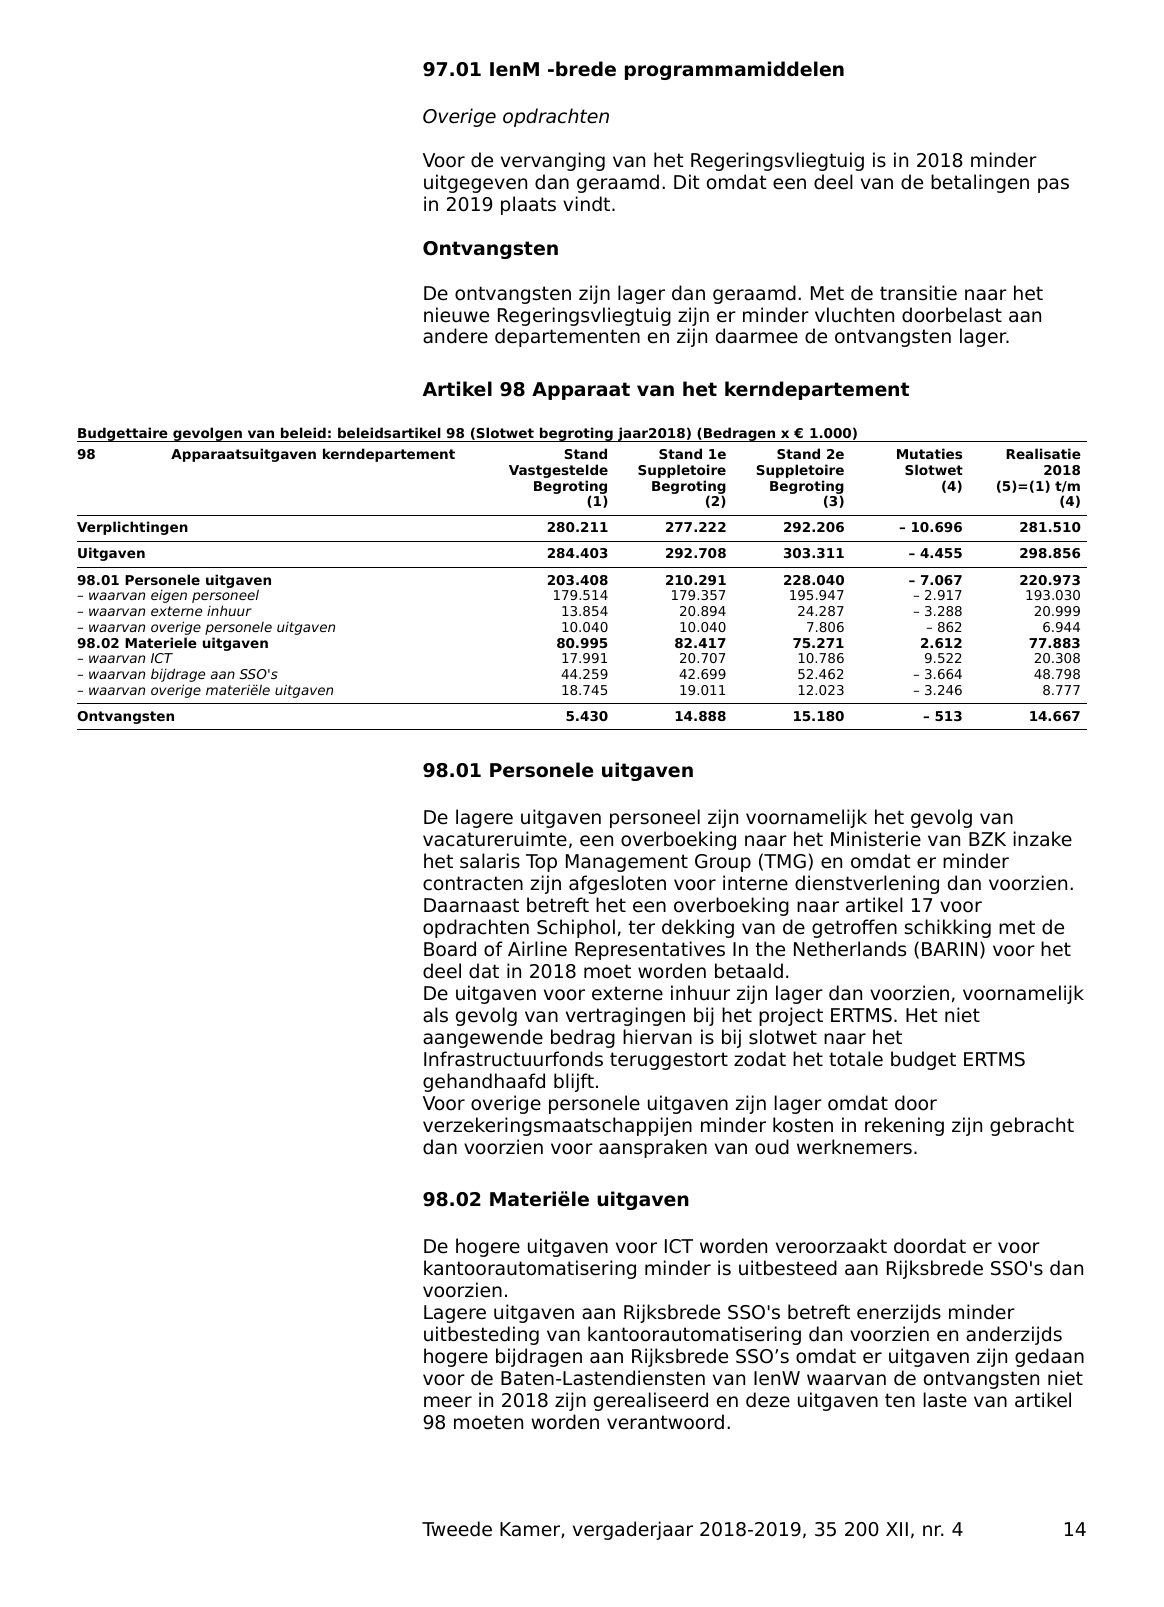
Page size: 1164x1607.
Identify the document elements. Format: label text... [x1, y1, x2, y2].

table_cell 195.947 [732, 588, 850, 604]
table_cell – waarvan overige personele uitgaven [77, 620, 496, 635]
table_cell 98.01 Personele uitgaven [77, 568, 496, 588]
table_cell 277.222 [614, 516, 732, 541]
table_cell – waarvan eigen personeel [77, 588, 496, 604]
table_cell – waarvan externe inhuur [77, 604, 496, 620]
table_cell – 3.246 [850, 683, 968, 703]
table_cell – 3.288 [850, 604, 968, 620]
table_cell 80.995 [496, 635, 614, 651]
table_cell 18.745 [496, 683, 614, 703]
table_cell 292.708 [614, 542, 732, 567]
table_cell 280.211 [496, 516, 614, 541]
text De uitgaven voor externe inhuur zijn lager dan voorzien, voornamelijk als gevolg van vertragingen bij het project ERTMS. Het niet aangewende bedrag hiervan is bij slotwet naar het Infrastructuurfonds teruggestort zodat het totale budget ERTMS gehandhaafd blijft. [422, 983, 1087, 1093]
table_cell Stand 1e Suppletoire Begroting (2) [614, 442, 732, 514]
table_cell 82.417 [614, 635, 732, 651]
text Voor overige personele uitgaven zijn lager omdat door verzekeringsmaatschappijen minder kosten in rekening zijn gebracht dan voorzien voor aanspraken van oud werknemers. [422, 1093, 1087, 1159]
table_cell 7.806 [732, 620, 850, 635]
table_cell – 862 [850, 620, 968, 635]
text De ontvangsten zijn lager dan geraamd. Met de transitie naar het nieuwe Regeringsvliegtuig zijn er minder vluchten doorbelast aan andere departementen en zijn daarmee de ontvangsten lager. [422, 282, 1087, 348]
table_cell – 513 [850, 704, 968, 729]
table_cell 284.403 [496, 542, 614, 567]
table_cell 281.510 [969, 516, 1087, 541]
table_cell 48.798 [969, 667, 1087, 683]
table_cell 10.040 [614, 620, 732, 635]
table_cell 52.462 [732, 667, 850, 683]
text De hogere uitgaven voor ICT worden veroorzaakt doordat er voor kantoorautomatisering minder is uitbesteed aan Rijksbrede SSO's dan voorzien. [422, 1236, 1087, 1302]
table_cell 44.259 [496, 667, 614, 683]
table_cell 210.291 [614, 568, 732, 588]
table_cell 77.883 [969, 635, 1087, 651]
table_cell Realisatie 2018 (5)=(1) t/m (4) [969, 442, 1087, 514]
table_cell – 7.067 [850, 568, 968, 588]
table_cell Mutaties Slotwet (4) [850, 442, 968, 514]
table_cell 19.011 [614, 683, 732, 703]
table_cell 24.287 [732, 604, 850, 620]
table_cell 10.040 [496, 620, 614, 635]
table_cell Stand 2e Suppletoire Begroting (3) [732, 442, 850, 514]
table_cell Apparaatsuitgaven kerndepartement [165, 442, 496, 514]
table_cell 14.888 [614, 704, 732, 729]
table_cell – 4.455 [850, 542, 968, 567]
table_cell – 10.696 [850, 516, 968, 541]
table_cell Stand Vastgestelde Begroting (1) [496, 442, 614, 514]
table_cell 75.271 [732, 635, 850, 651]
text De lagere uitgaven personeel zijn voornamelijk het gevolg van vacatureruimte, een overboeking naar het Ministerie van BZK inzake het salaris Top Management Group (TMG) en omdat er minder contracten zijn afgesloten voor interne dienstverlening dan voorzien. Daarnaast betreft het een overboeking naar artikel 17 voor opdrachten Schiphol, ter dekking van de getroffen schikking met de Board of Airline Representatives In the Netherlands (BARIN) voor het deel dat in 2018 moet worden betaald. [422, 807, 1087, 983]
table_cell 6.944 [969, 620, 1087, 635]
table_header Budgettaire gevolgen van beleid: beleidsartikel 98 (Slotwet begroting jaar2018) (Bedragen x € 1.000) [77, 425, 1087, 441]
table_cell 98 [77, 442, 165, 514]
text Lagere uitgaven aan Rijksbrede SSO's betreft enerzijds minder uitbesteding van kantoorautomatisering dan voorzien en anderzijds hogere bijdragen aan Rijksbrede SSO’s omdat er uitgaven zijn gedaan voor de Baten-Lastendiensten van IenW waarvan de ontvangsten niet meer in 2018 zijn gerealiseerd en deze uitgaven ten laste van artikel 98 moeten worden verantwoord. [422, 1302, 1087, 1434]
table_cell 42.699 [614, 667, 732, 683]
table_cell 292.206 [732, 516, 850, 541]
table_cell 20.308 [969, 651, 1087, 667]
table_cell 98.02 Materiele uitgaven [77, 635, 496, 651]
table_cell – waarvan overige materiële uitgaven [77, 683, 496, 703]
table_cell – waarvan bijdrage aan SSO's [77, 667, 496, 683]
table_cell 12.023 [732, 683, 850, 703]
subtitle Ontvangsten [422, 238, 1087, 260]
table_cell – waarvan ICT [77, 651, 496, 667]
table_cell 20.707 [614, 651, 732, 667]
subtitle 98.01 Personele uitgaven [422, 760, 1087, 782]
table_cell 20.999 [969, 604, 1087, 620]
table_cell 14.667 [969, 704, 1087, 729]
table_cell – 2.917 [850, 588, 968, 604]
subtitle 98.02 Materiële uitgaven [422, 1189, 1087, 1211]
table_cell 203.408 [496, 568, 614, 588]
table_cell 179.357 [614, 588, 732, 604]
table_cell 179.514 [496, 588, 614, 604]
table_cell 193.030 [969, 588, 1087, 604]
table_cell 13.854 [496, 604, 614, 620]
text Voor de vervanging van het Regeringsvliegtuig is in 2018 minder uitgegeven dan geraamd. Dit omdat een deel van de betalingen pas in 2019 plaats vindt. [422, 150, 1087, 216]
table_cell 17.991 [496, 651, 614, 667]
table_cell 8.777 [969, 683, 1087, 703]
table_cell Verplichtingen [77, 516, 496, 541]
table_cell 298.856 [969, 542, 1087, 567]
table_cell 5.430 [496, 704, 614, 729]
table_cell 9.522 [850, 651, 968, 667]
table_cell – 3.664 [850, 667, 968, 683]
subtitle Overige opdrachten [422, 106, 1087, 128]
table_cell 303.311 [732, 542, 850, 567]
subtitle 97.01 IenM -brede programmamiddelen [422, 59, 1087, 81]
table_cell 220.973 [969, 568, 1087, 588]
table_cell 228.040 [732, 568, 850, 588]
table_cell 15.180 [732, 704, 850, 729]
table_cell 10.786 [732, 651, 850, 667]
table_cell 20.894 [614, 604, 732, 620]
subtitle Artikel 98 Apparaat van het kerndepartement [422, 378, 1087, 400]
table_cell Uitgaven [77, 542, 496, 567]
table_cell 2.612 [850, 635, 968, 651]
table_cell Ontvangsten [77, 704, 496, 729]
